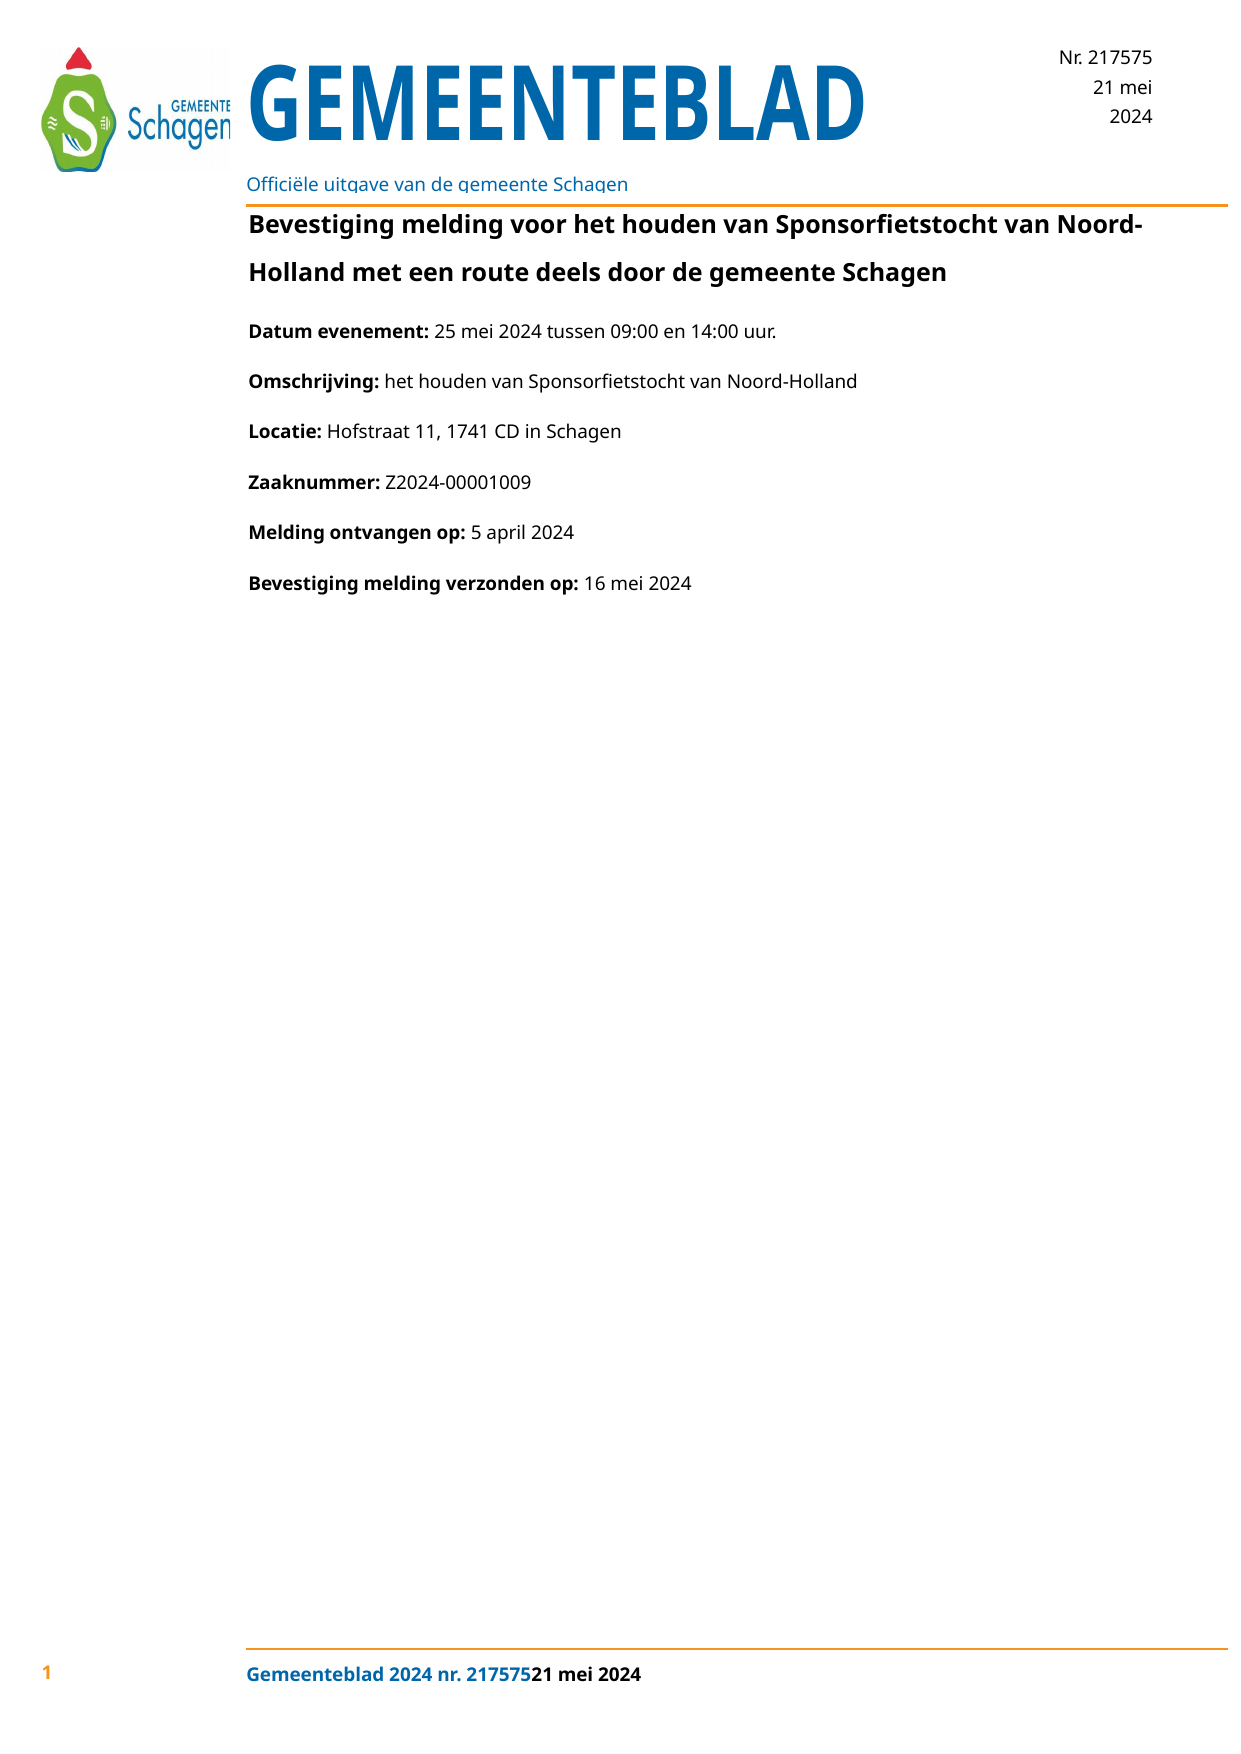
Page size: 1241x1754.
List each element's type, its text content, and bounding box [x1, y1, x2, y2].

text Bevestiging melding voor het houden van Sponsorfietstocht van Noord-Holland met een route deels door de gemeente Schagen [248, 207, 1152, 288]
text Omschrijving: het houden van Sponsorfietstocht van Noord-Holland [248, 368, 1152, 394]
text Zaaknummer: Z2024-00001009 [248, 469, 1152, 495]
text Datum evenement: 25 mei 2024 tussen 09:00 en 14:00 uur. [248, 318, 1152, 344]
picture [41, 47, 231, 172]
text Melding ontvangen op: 5 april 2024 [248, 519, 1152, 545]
text Locatie: Hofstraat 11, 1741 CD in Schagen [248, 419, 1152, 444]
text Bevestiging melding verzonden op: 16 mei 2024 [248, 570, 1152, 596]
